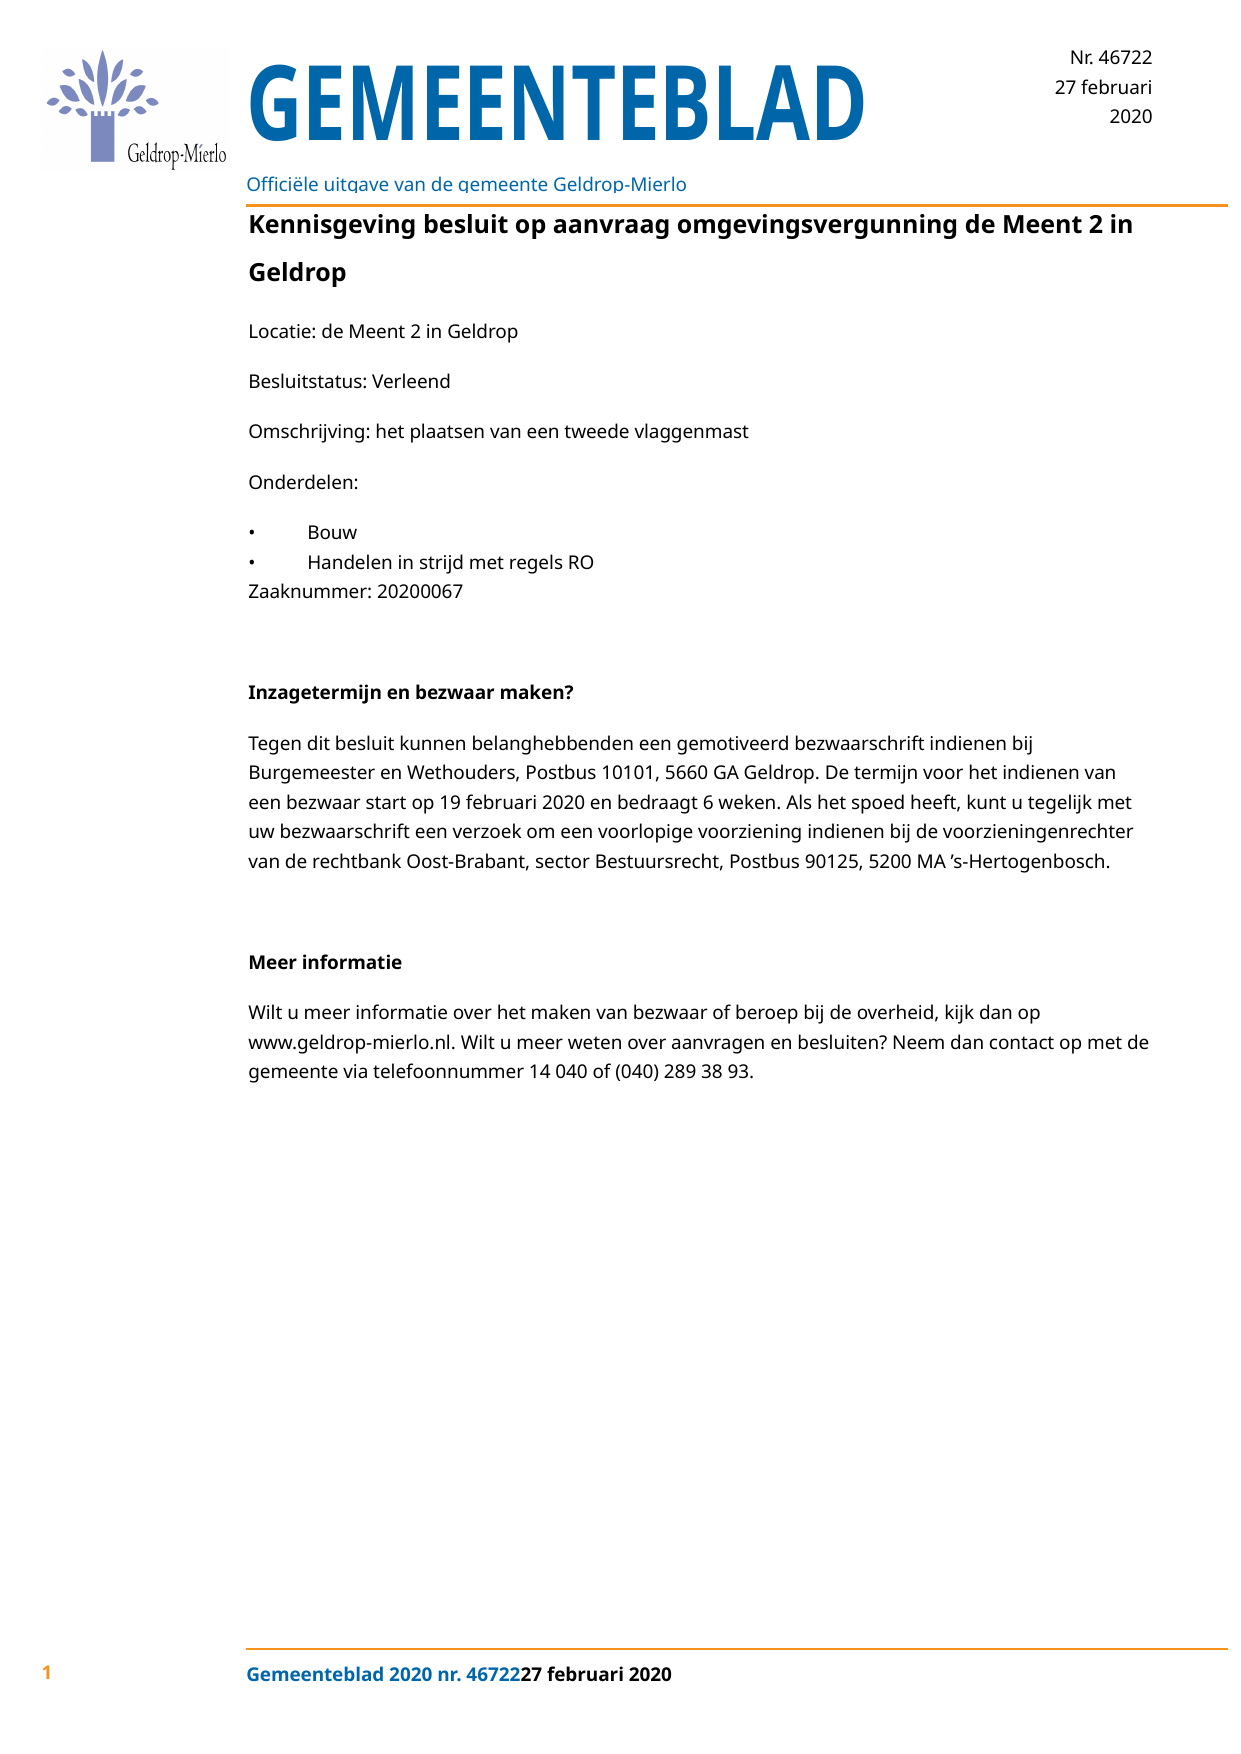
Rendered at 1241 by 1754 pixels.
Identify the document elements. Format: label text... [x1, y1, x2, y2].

text Omschrijving: het plaatsen van een tweede vlaggenmast [248, 419, 1152, 444]
text Locatie: de Meent 2 in Geldrop [248, 318, 1152, 344]
text Meer informatie [248, 949, 1152, 975]
list Handelen in strijd met regels RO [248, 549, 1152, 575]
picture [41, 47, 231, 172]
text Inzagetermijn en bezwaar maken? [248, 679, 1152, 705]
text Onderdelen: [248, 469, 1152, 495]
text Zaaknummer: 20200067 [248, 579, 1152, 604]
list Bouw [248, 519, 1152, 545]
text Besluitstatus: Verleend [248, 368, 1152, 394]
text Wilt u meer informatie over het maken van bezwaar of beroep bij de overheid, kijk dan op www.geldrop-mierlo.nl. Wilt u meer weten over aanvragen en besluiten? Neem dan contact op met de gemeente via telefoonnummer 14 040 of (040) 289 38 93. [248, 999, 1152, 1084]
text Tegen dit besluit kunnen belanghebbenden een gemotiveerd bezwaarschrift indienen bij Burgemeester en Wethouders, Postbus 10101, 5660 GA Geldrop. De termijn voor het indienen van een bezwaar start op 19 februari 2020 en bedraagt 6 weken. Als het spoed heeft, kunt u tegelijk met uw bezwaarschrift een verzoek om een voorlopige voorziening indienen bij de voorzieningenrechter van de rechtbank Oost-Brabant, sector Bestuursrecht, Postbus 90125, 5200 MA ’s-Hertogenbosch. [248, 730, 1152, 874]
text Kennisgeving besluit op aanvraag omgevingsvergunning de Meent 2 in Geldrop [248, 207, 1152, 288]
